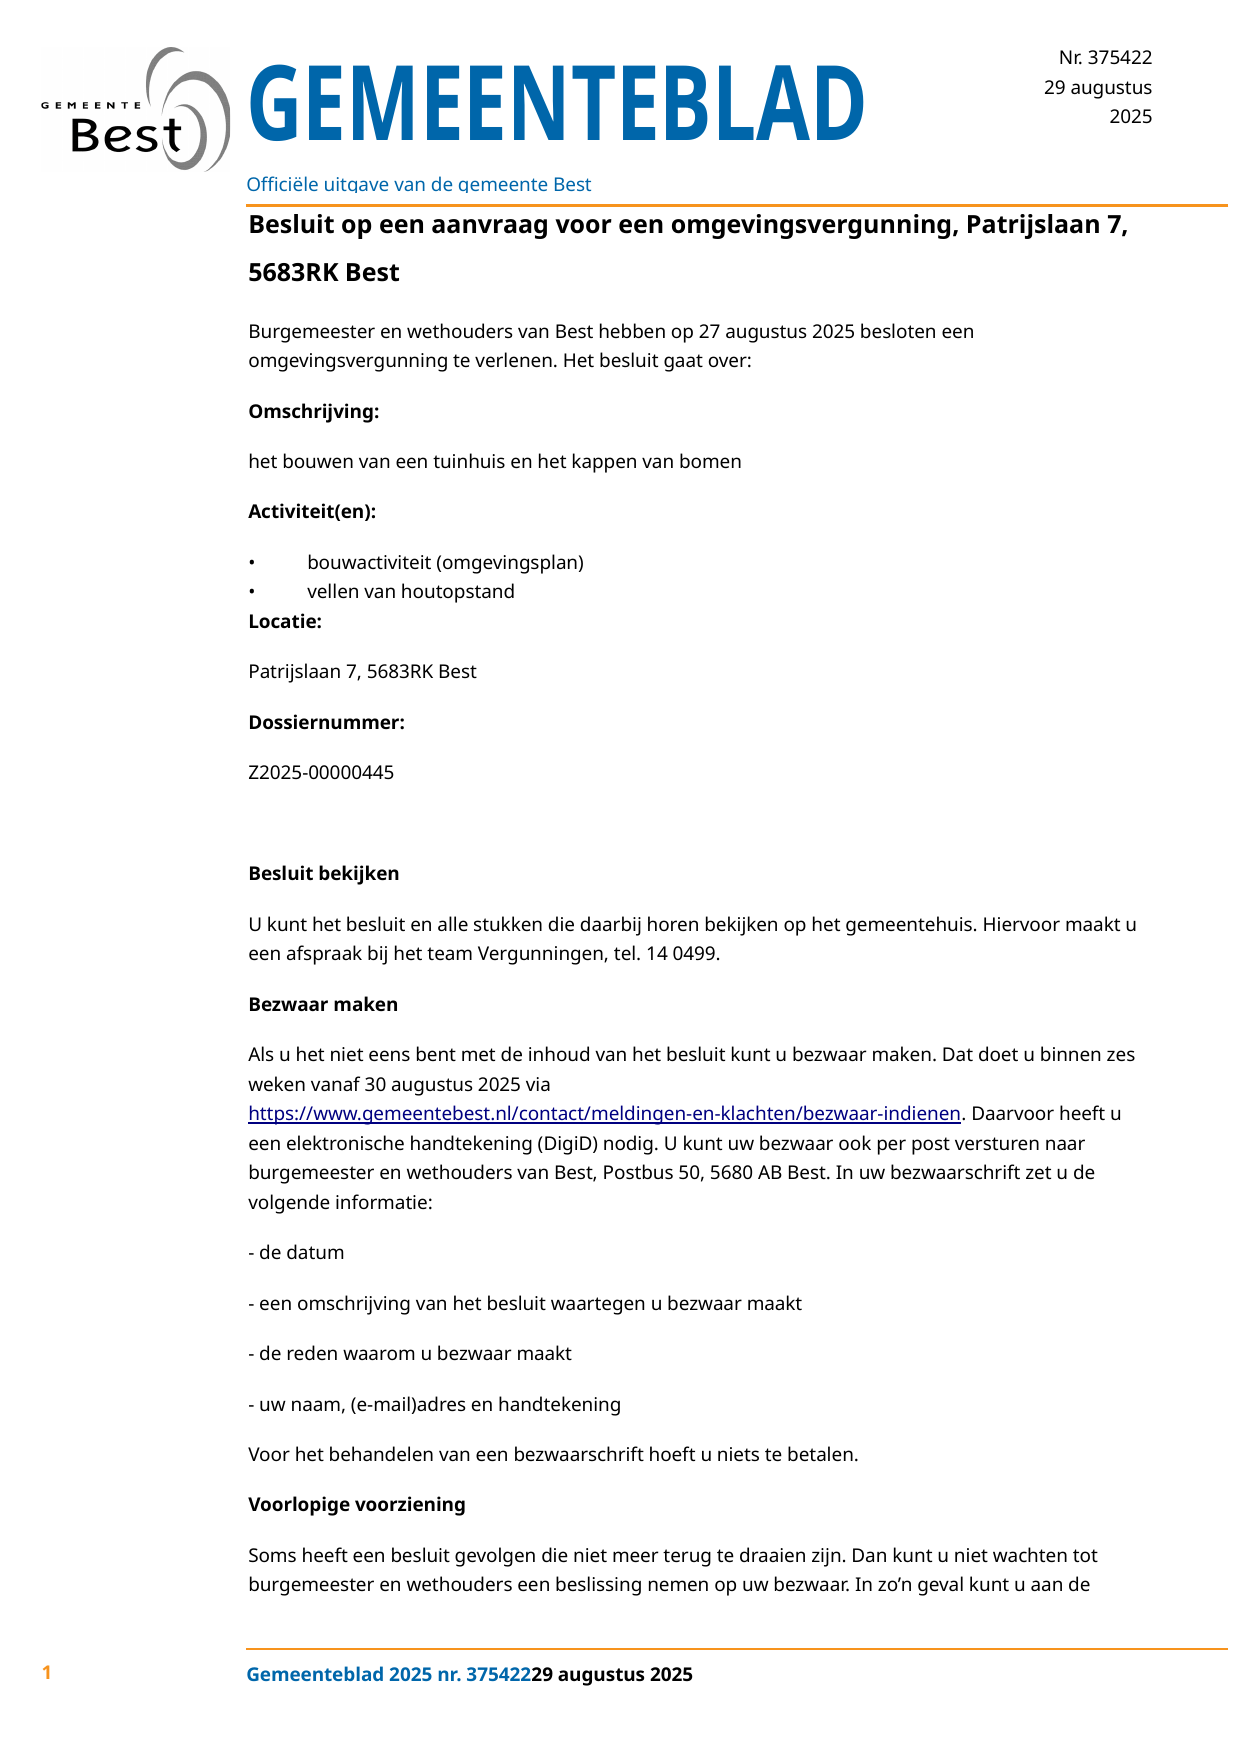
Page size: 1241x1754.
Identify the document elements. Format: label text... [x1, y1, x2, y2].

text - de datum [248, 1239, 1152, 1265]
text Burgemeester en wethouders van Best hebben op 27 augustus 2025 besloten een omgevingsvergunning te verlenen. Het besluit gaat over: [248, 318, 1152, 373]
text - de reden waarom u bezwaar maakt [248, 1340, 1152, 1366]
text Voor het behandelen van een bezwaarschrift hoeft u niets te betalen. [248, 1441, 1152, 1467]
text Patrijslaan 7, 5683RK Best [248, 659, 1152, 684]
text - uw naam, (e-mail)adres en handtekening [248, 1391, 1152, 1417]
text het bouwen van een tuinhuis en het kappen van bomen [248, 448, 1152, 474]
text Dossiernummer: [248, 709, 1152, 735]
text Z2025-00000445 [248, 759, 1152, 785]
text Activiteit(en): [248, 499, 1152, 524]
text Besluit bekijken [248, 860, 1152, 886]
text Soms heeft een besluit gevolgen die niet meer terug te draaien zijn. Dan kunt u niet wachten tot burgemeester en wethouders een beslissing nemen op uw bezwaar. In zo’n geval kunt u aan de [248, 1542, 1152, 1597]
text Omschrijving: [248, 398, 1152, 424]
list vellen van houtopstand [248, 579, 1152, 604]
text Bezwaar maken [248, 991, 1152, 1017]
text Voorlopige voorziening [248, 1492, 1152, 1517]
picture [41, 47, 231, 172]
text Besluit op een aanvraag voor een omgevingsvergunning, Patrijslaan 7, 5683RK Best [248, 207, 1152, 288]
list bouwactiviteit (omgevingsplan) [248, 549, 1152, 575]
text Locatie: [248, 608, 1152, 634]
text Als u het niet eens bent met de inhoud van het besluit kunt u bezwaar maken. Dat doet u binnen zes weken vanaf 30 augustus 2025 via https://www.gemeentebest.nl/contact/meldingen-en-klachten/bezwaar-indienen. Daarvoor heeft u een elektronische handtekening (DigiD) nodig. U kunt uw bezwaar ook per post versturen naar burgemeester en wethouders van Best, Postbus 50, 5680 AB Best. In uw bezwaarschrift zet u de volgende informatie: [248, 1041, 1152, 1215]
text - een omschrijving van het besluit waartegen u bezwaar maakt [248, 1290, 1152, 1316]
text U kunt het besluit en alle stukken die daarbij horen bekijken op het gemeentehuis. Hiervoor maakt u een afspraak bij het team Vergunningen, tel. 14 0499. [248, 911, 1152, 966]
